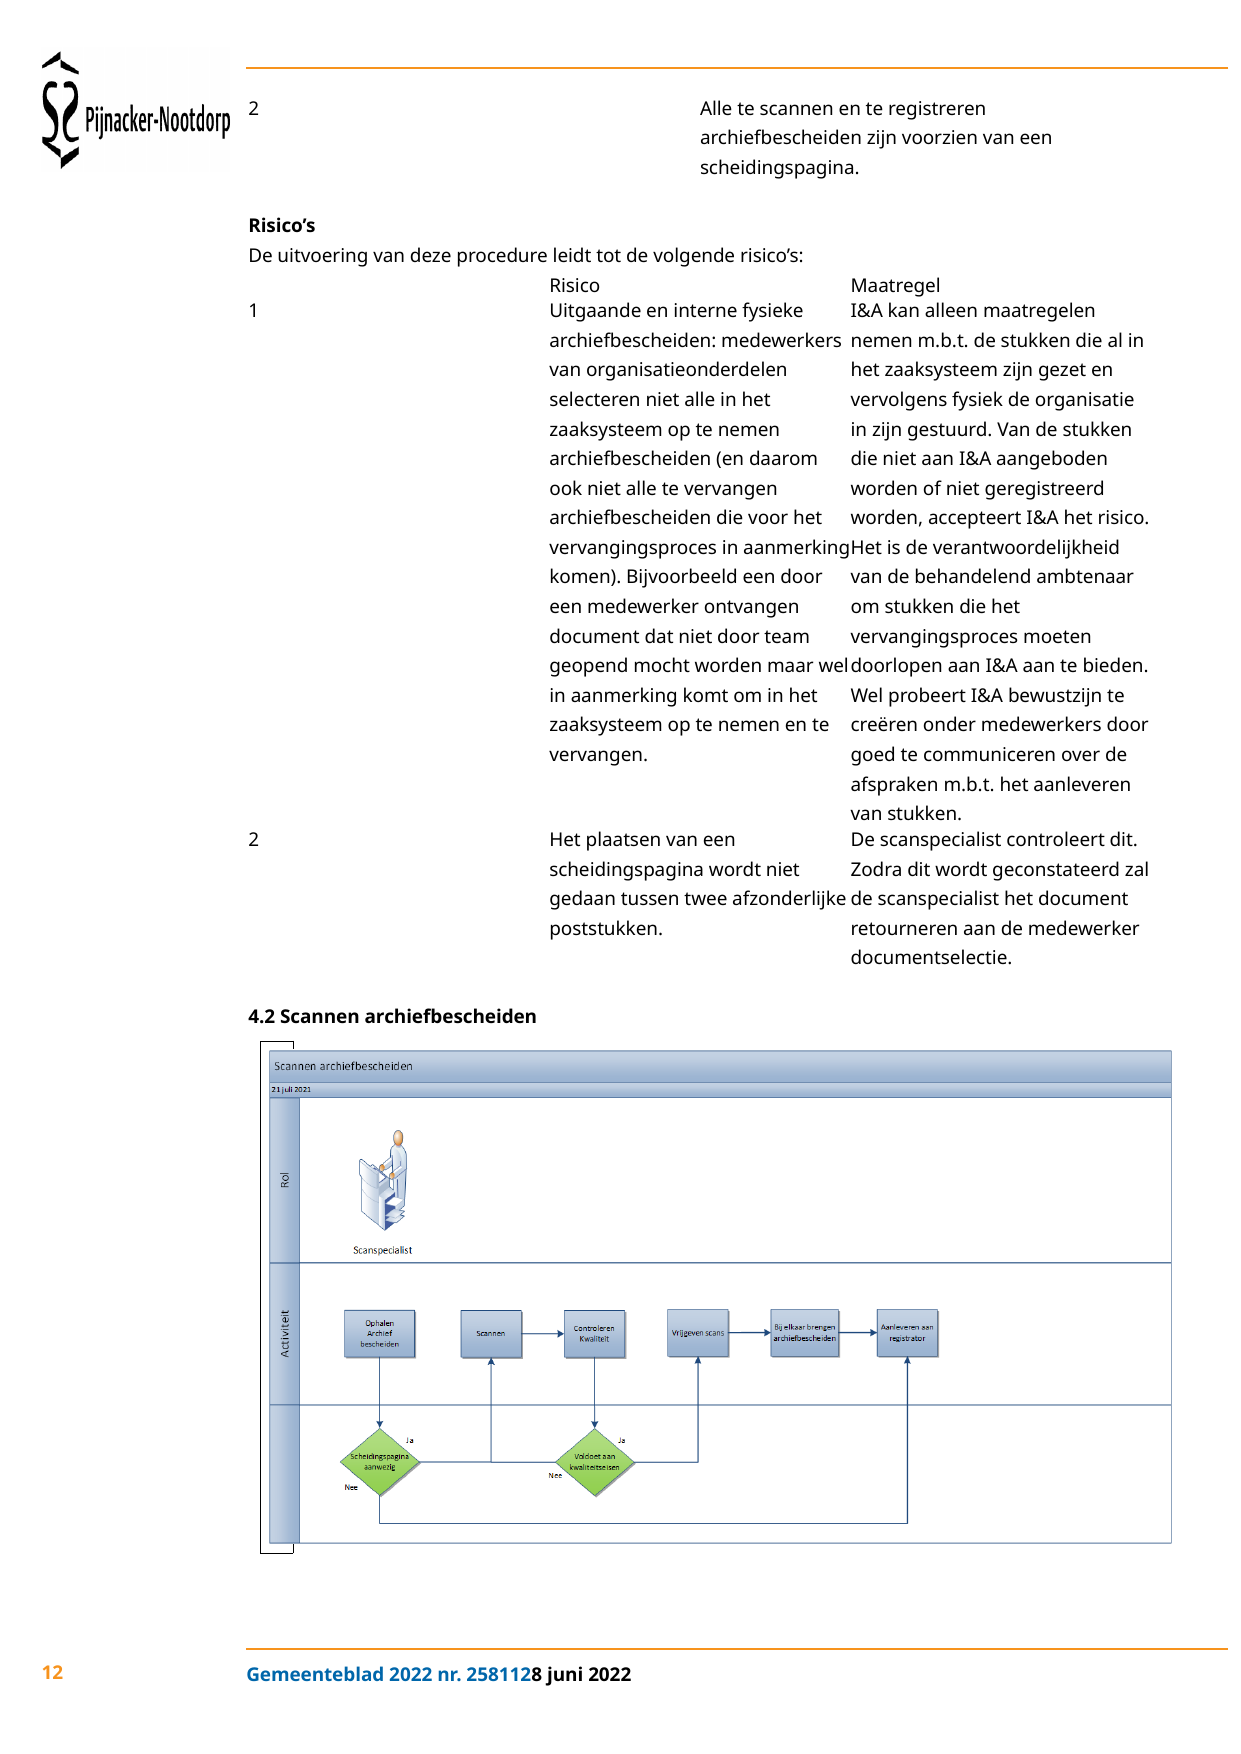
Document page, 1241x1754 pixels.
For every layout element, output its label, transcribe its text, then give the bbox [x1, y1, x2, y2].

picture [268, 1049, 1173, 1544]
text De uitvoering van deze procedure leidt tot de volgende risico’s: [248, 242, 1152, 268]
table_cell Het plaatsen van een scheidingspagina wordt niet gedaan tussen twee afzonderlijke poststukken. [549, 826, 850, 970]
table_cell 2 [248, 826, 549, 970]
table_cell Uitgaande en interne fysieke archiefbescheiden: medewerkers van organisatieonderdelen selecteren niet alle in het zaaksysteem op te nemen archiefbescheiden (en daarom ook niet alle te vervangen archiefbescheiden die voor het vervangingsproces in aanmerking komen). Bijvoorbeeld een door een medewerker ontvangen document dat niet door team geopend mocht worden maar wel in aanmerking komt om in het zaaksysteem op te nemen en te vervangen. [549, 298, 850, 826]
picture [41, 47, 231, 172]
table_cell I&A kan alleen maatregelen nemen m.b.t. de stukken die al in het zaaksysteem zijn gezet en vervolgens fysiek de organisatie in zijn gestuurd. Van de stukken die niet aan I&A aangeboden worden of niet geregistreerd worden, accepteert I&A het risico. Het is de verantwoordelijkheid van de behandelend ambtenaar om stukken die het vervangingsproces moeten doorlopen aan I&A aan te bieden. Wel probeert I&A bewustzijn te creëren onder medewerkers door goed te communiceren over de afspraken m.b.t. het aanleveren van stukken. [850, 298, 1152, 826]
text 4.2 Scannen archiefbescheiden [248, 1003, 1152, 1029]
text Risico’s [248, 212, 1152, 238]
table_cell Alle te scannen en te registreren archiefbescheiden zijn voorzien van een scheidingspagina. [700, 95, 1152, 180]
table_cell 1 [248, 298, 549, 826]
table_header Maatregel [850, 272, 1152, 297]
table_header Risico [549, 272, 850, 297]
table_cell De scanspecialist controleert dit. Zodra dit wordt geconstateerd zal de scanspecialist het document retourneren aan de medewerker documentselectie. [850, 826, 1152, 970]
table_header [248, 272, 549, 297]
table_cell 2 [248, 95, 700, 180]
